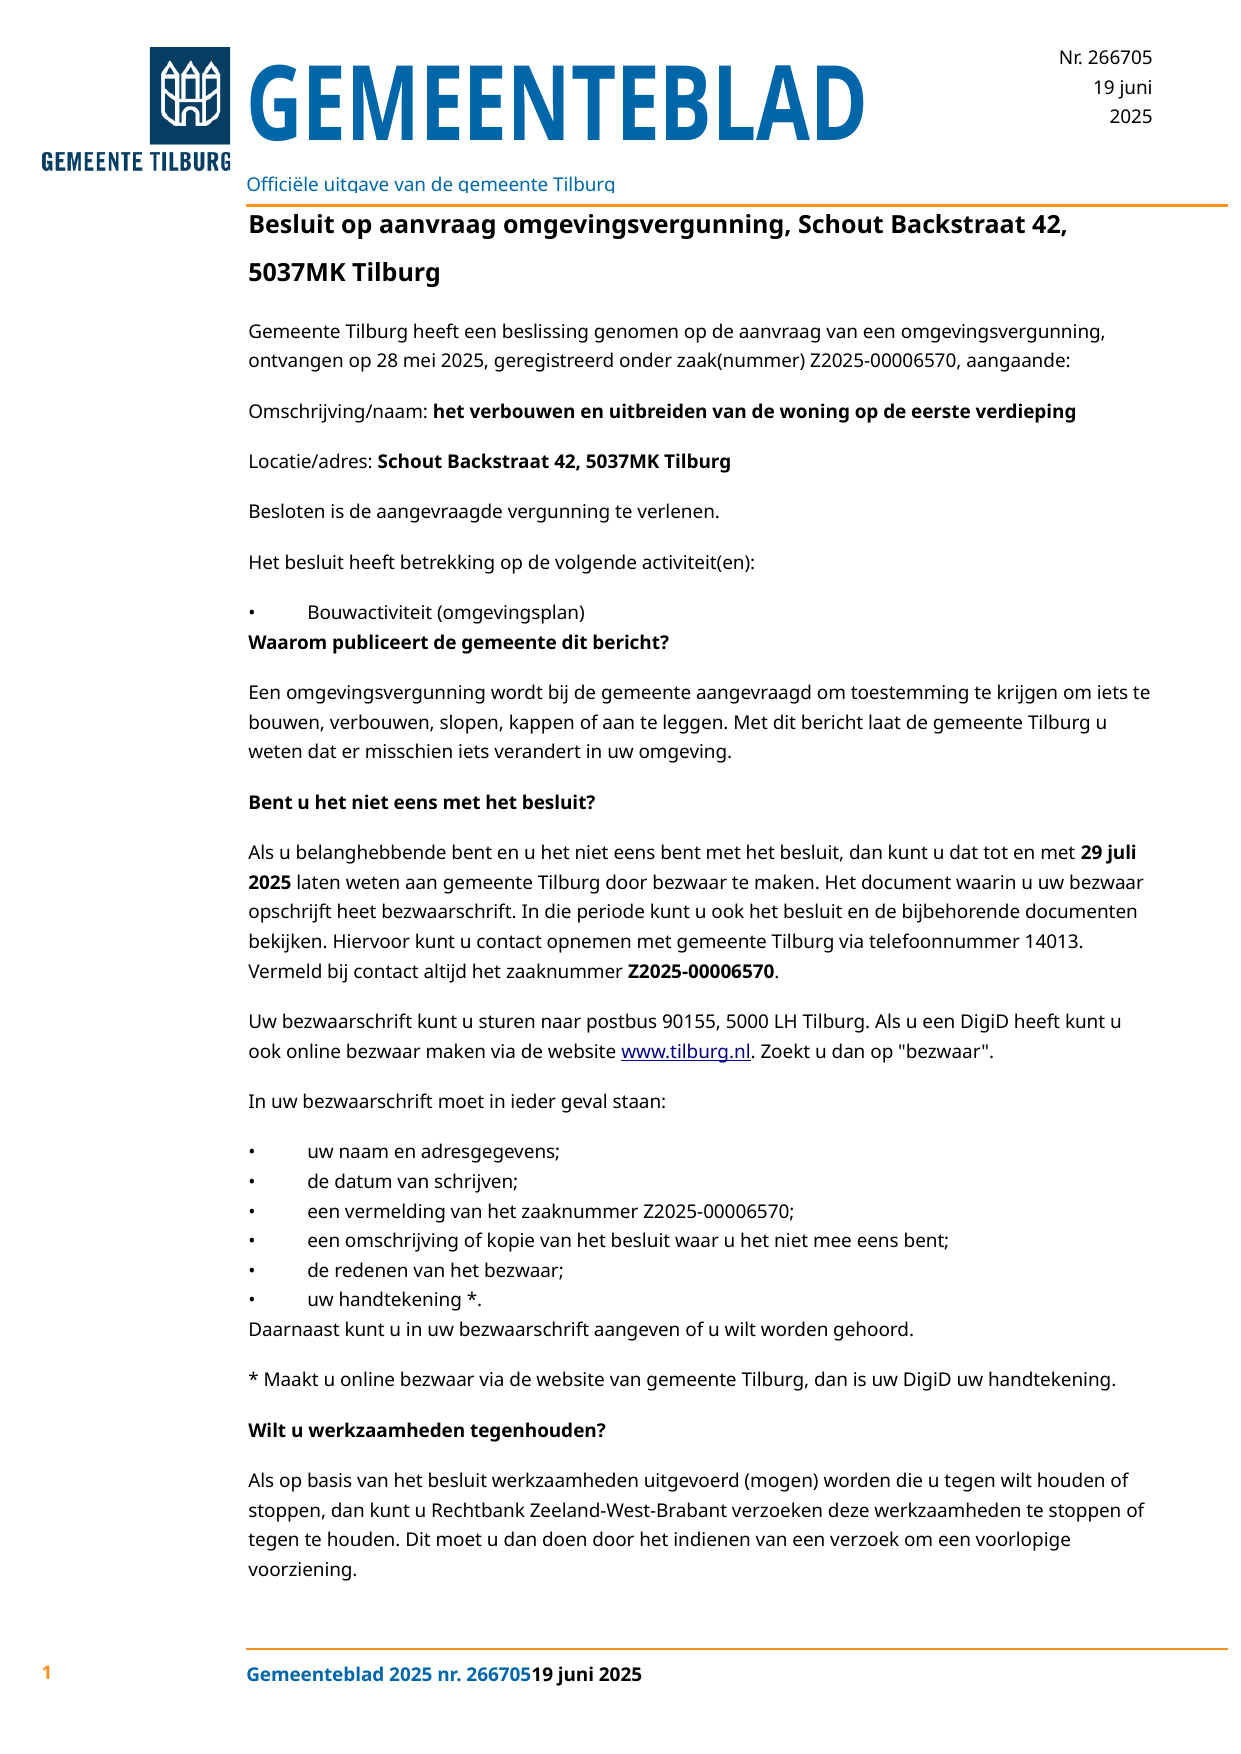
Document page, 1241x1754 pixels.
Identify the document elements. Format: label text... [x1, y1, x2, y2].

text Gemeente Tilburg heeft een beslissing genomen op de aanvraag van een omgevingsvergunning, ontvangen op 28 mei 2025, geregistreerd onder zaak(nummer) Z2025-00006570, aangaande: [248, 318, 1152, 373]
list een vermelding van het zaaknummer Z2025-00006570; [248, 1198, 1152, 1224]
text Een omgevingsvergunning wordt bij de gemeente aangevraagd om toestemming te krijgen om iets te bouwen, verbouwen, slopen, kappen of aan te leggen. Met dit bericht laat de gemeente Tilburg u weten dat er misschien iets verandert in uw omgeving. [248, 679, 1152, 764]
text Besluit op aanvraag omgevingsvergunning, Schout Backstraat 42, 5037MK Tilburg [248, 207, 1152, 288]
text Locatie/adres: Schout Backstraat 42, 5037MK Tilburg [248, 448, 1152, 474]
text Waarom publiceert de gemeente dit bericht? [248, 629, 1152, 655]
list de datum van schrijven; [248, 1168, 1152, 1194]
text Omschrijving/naam: het verbouwen en uitbreiden van de woning op de eerste verdieping [248, 398, 1152, 424]
list de redenen van het bezwaar; [248, 1257, 1152, 1283]
text Daarnaast kunt u in uw bezwaarschrift aangeven of u wilt worden gehoord. [248, 1316, 1152, 1342]
list een omschrijving of kopie van het besluit waar u het niet mee eens bent; [248, 1227, 1152, 1253]
text Als op basis van het besluit werkzaamheden uitgevoerd (mogen) worden die u tegen wilt houden of stoppen, dan kunt u Rechtbank Zeeland-West-Brabant verzoeken deze werkzaamheden te stoppen of tegen te houden. Dit moet u dan doen door het indienen van een verzoek om een voorlopige voorziening. [248, 1467, 1152, 1582]
text Het besluit heeft betrekking op de volgende activiteit(en): [248, 549, 1152, 575]
text In uw bezwaarschrift moet in ieder geval staan: [248, 1088, 1152, 1114]
list Bouwactiviteit (omgevingsplan) [248, 599, 1152, 625]
text * Maakt u online bezwaar via de website van gemeente Tilburg, dan is uw DigiD uw handtekening. [248, 1367, 1152, 1392]
picture [41, 47, 231, 172]
list uw naam en adresgegevens; [248, 1139, 1152, 1164]
text Als u belanghebbende bent en u het niet eens bent met het besluit, dan kunt u dat tot en met 29 juli 2025 laten weten aan gemeente Tilburg door bezwaar te maken. Het document waarin u uw bezwaar opschrijft heet bezwaarschrift. In die periode kunt u ook het besluit en de bijbehorende documenten bekijken. Hiervoor kunt u contact opnemen met gemeente Tilburg via telefoonnummer 14013. Vermeld bij contact altijd het zaaknummer Z2025-00006570. [248, 839, 1152, 984]
text Besloten is de aangevraagde vergunning te verlenen. [248, 499, 1152, 524]
text Uw bezwaarschrift kunt u sturen naar postbus 90155, 5000 LH Tilburg. Als u een DigiD heeft kunt u ook online bezwaar maken via de website www.tilburg.nl. Zoekt u dan op "bezwaar". [248, 1008, 1152, 1064]
text Wilt u werkzaamheden tegenhouden? [248, 1417, 1152, 1443]
text Bent u het niet eens met het besluit? [248, 789, 1152, 815]
list uw handtekening *. [248, 1287, 1152, 1312]
